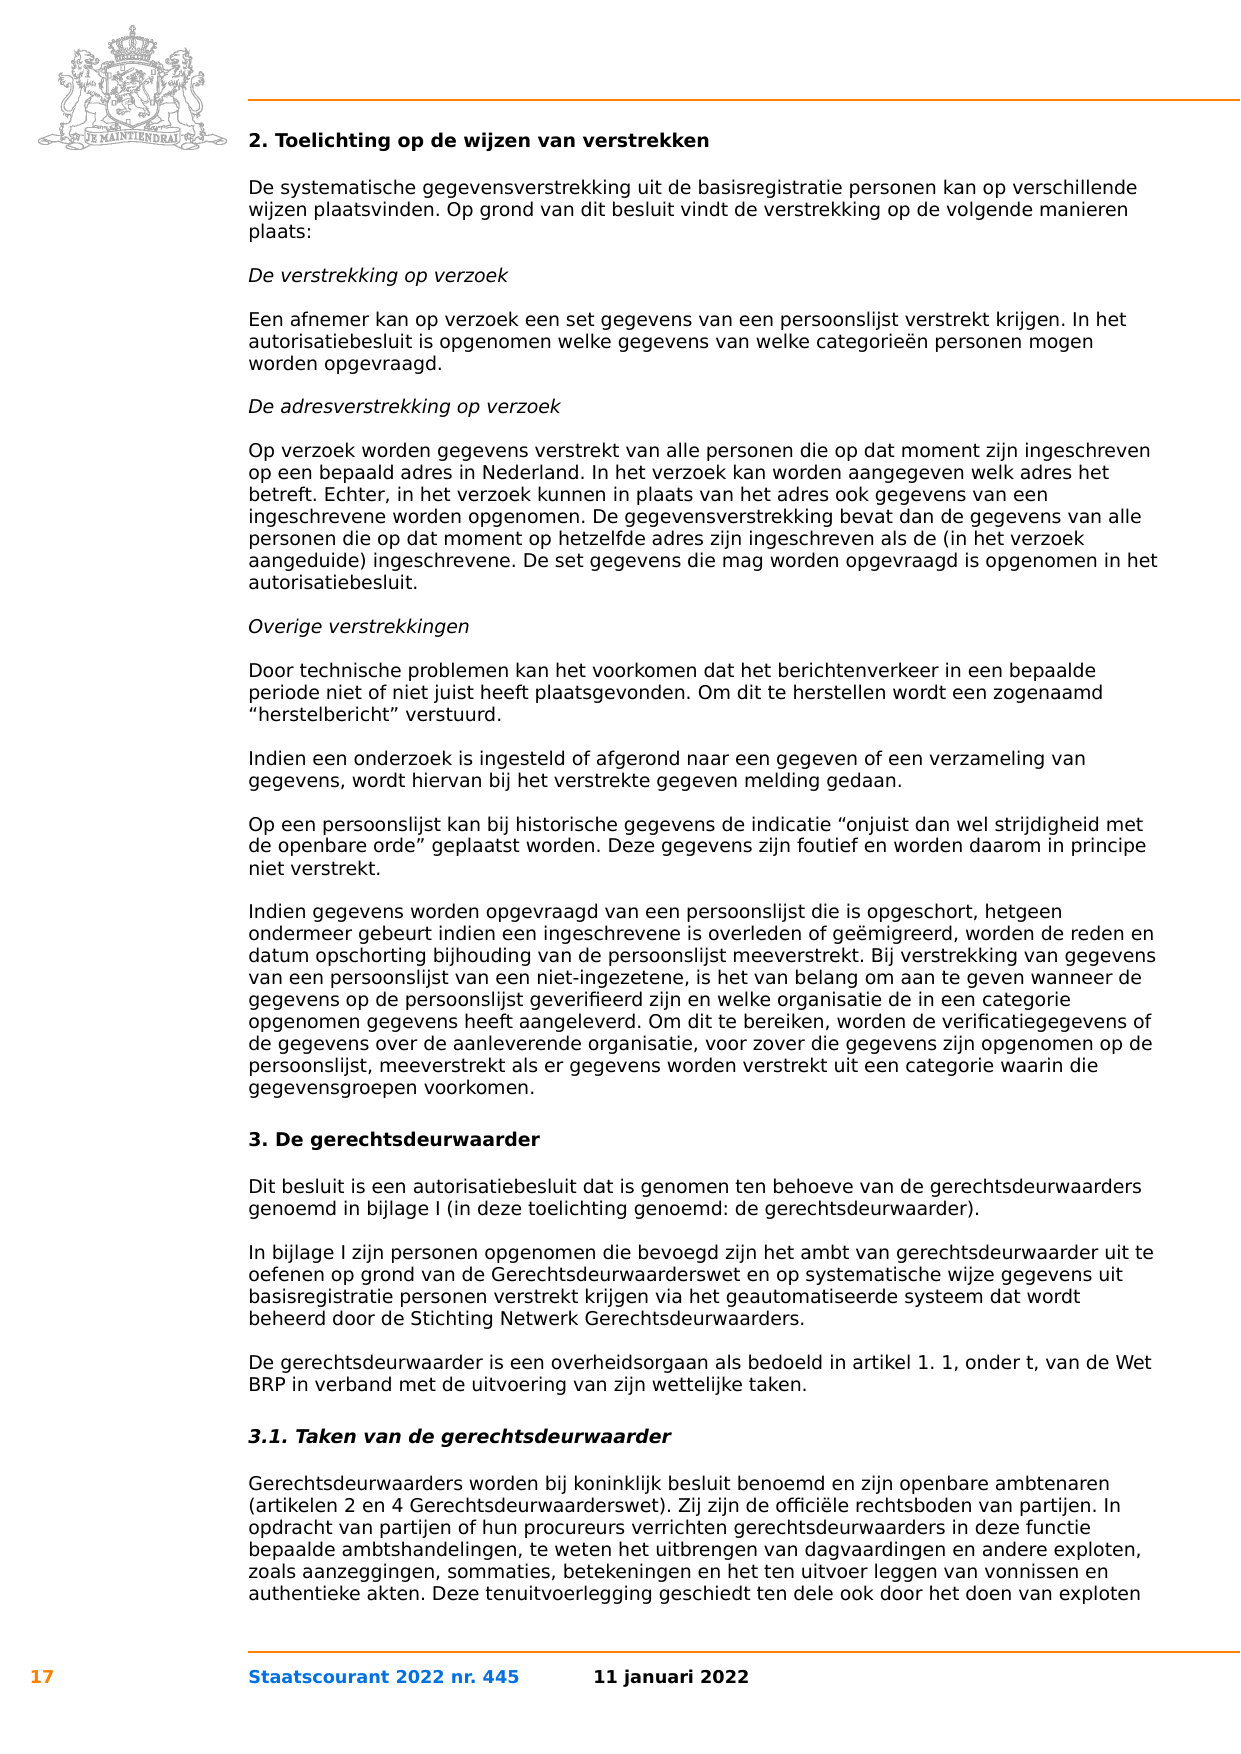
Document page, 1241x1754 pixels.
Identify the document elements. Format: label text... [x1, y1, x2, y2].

text Indien gegevens worden opgevraagd van een persoonslijst die is opgeschort, hetgeen ondermeer gebeurt indien een ingeschrevene is overleden of geëmigreerd, worden de reden en datum opschorting bijhouding van de persoonslijst meeverstrekt. Bij verstrekking van gegevens van een persoonslijst van een niet-ingezetene, is het van belang om aan te geven wanneer de gegevens op de persoonslijst geverifieerd zijn en welke organisatie de in een categorie opgenomen gegevens heeft aangeleverd. Om dit te bereiken, worden de verificatiegegevens of de gegevens over de aanleverende organisatie, voor zover die gegevens zijn opgenomen op de persoonslijst, meeverstrekt als er gegevens worden verstrekt uit een categorie waarin die gegevensgroepen voorkomen. [248, 901, 1163, 1099]
text De systematische gegevensverstrekking uit de basisregistratie personen kan op verschillende wijzen plaatsvinden. Op grond van dit besluit vindt de verstrekking op de volgende manieren plaats: [248, 177, 1163, 243]
subtitle De verstrekking op verzoek [248, 265, 1163, 287]
text Op een persoonslijst kan bij historische gegevens de indicatie “onjuist dan wel strijdigheid met de openbare orde” geplaatst worden. Deze gegevens zijn foutief en worden daarom in principe niet verstrekt. [248, 813, 1163, 879]
picture [38, 25, 227, 150]
text Indien een onderzoek is ingesteld of afgerond naar een gegeven of een verzameling van gegevens, wordt hiervan bij het verstrekte gegeven melding gedaan. [248, 748, 1163, 792]
text Door technische problemen kan het voorkomen dat het berichtenverkeer in een bepaalde periode niet of niet juist heeft plaatsgevonden. Om dit te herstellen wordt een zogenaamd “herstelbericht” verstuurd. [248, 660, 1163, 726]
text Een afnemer kan op verzoek een set gegevens van een persoonslijst verstrekt krijgen. In het autorisatiebesluit is opgenomen welke gegevens van welke categorieën personen mogen worden opgevraagd. [248, 308, 1163, 374]
text In bijlage I zijn personen opgenomen die bevoegd zijn het ambt van gerechtsdeurwaarder uit te oefenen op grond van de Gerechtsdeurwaarderswet en op systematische wijze gegevens uit basisregistratie personen verstrekt krijgen via het geautomatiseerde systeem dat wordt beheerd door de Stichting Netwerk Gerechtsdeurwaarders. [248, 1242, 1163, 1330]
subtitle Overige verstrekkingen [248, 616, 1163, 638]
text Dit besluit is een autorisatiebesluit dat is genomen ten behoeve van de gerechtsdeurwaarders genoemd in bijlage I (in deze toelichting genoemd: de gerechtsdeurwaarder). [248, 1176, 1163, 1220]
text Gerechtsdeurwaarders worden bij koninklijk besluit benoemd en zijn openbare ambtenaren (artikelen 2 en 4 Gerechtsdeurwaarderswet). Zij zijn de officiële rechtsboden van partijen. In opdracht van partijen of hun procureurs verrichten gerechtsdeurwaarders in deze functie bepaalde ambtshandelingen, te weten het uitbrengen van dagvaardingen en andere exploten, zoals aanzeggingen, sommaties, betekeningen en het ten uitvoer leggen van vonnissen en authentieke akten. Deze tenuitvoerlegging geschiedt ten dele ook door het doen van exploten [248, 1473, 1163, 1604]
subtitle De adresverstrekking op verzoek [248, 396, 1163, 418]
text De gerechtsdeurwaarder is een overheidsorgaan als bedoeld in artikel 1. 1, onder t, van de Wet BRP in verband met de uitvoering van zijn wettelijke taken. [248, 1352, 1163, 1396]
subtitle 3. De gerechtsdeurwaarder [248, 1129, 1163, 1151]
subtitle 2. Toelichting op de wijzen van verstrekken [248, 130, 1163, 152]
text Op verzoek worden gegevens verstrekt van alle personen die op dat moment zijn ingeschreven op een bepaald adres in Nederland. In het verzoek kan worden aangegeven welk adres het betreft. Echter, in het verzoek kunnen in plaats van het adres ook gegevens van een ingeschrevene worden opgenomen. De gegevensverstrekking bevat dan de gegevens van alle personen die op dat moment op hetzelfde adres zijn ingeschreven als de (in het verzoek aangeduide) ingeschrevene. De set gegevens die mag worden opgevraagd is opgenomen in het autorisatiebesluit. [248, 440, 1163, 594]
subtitle 3.1. Taken van de gerechtsdeurwaarder [248, 1426, 1163, 1448]
